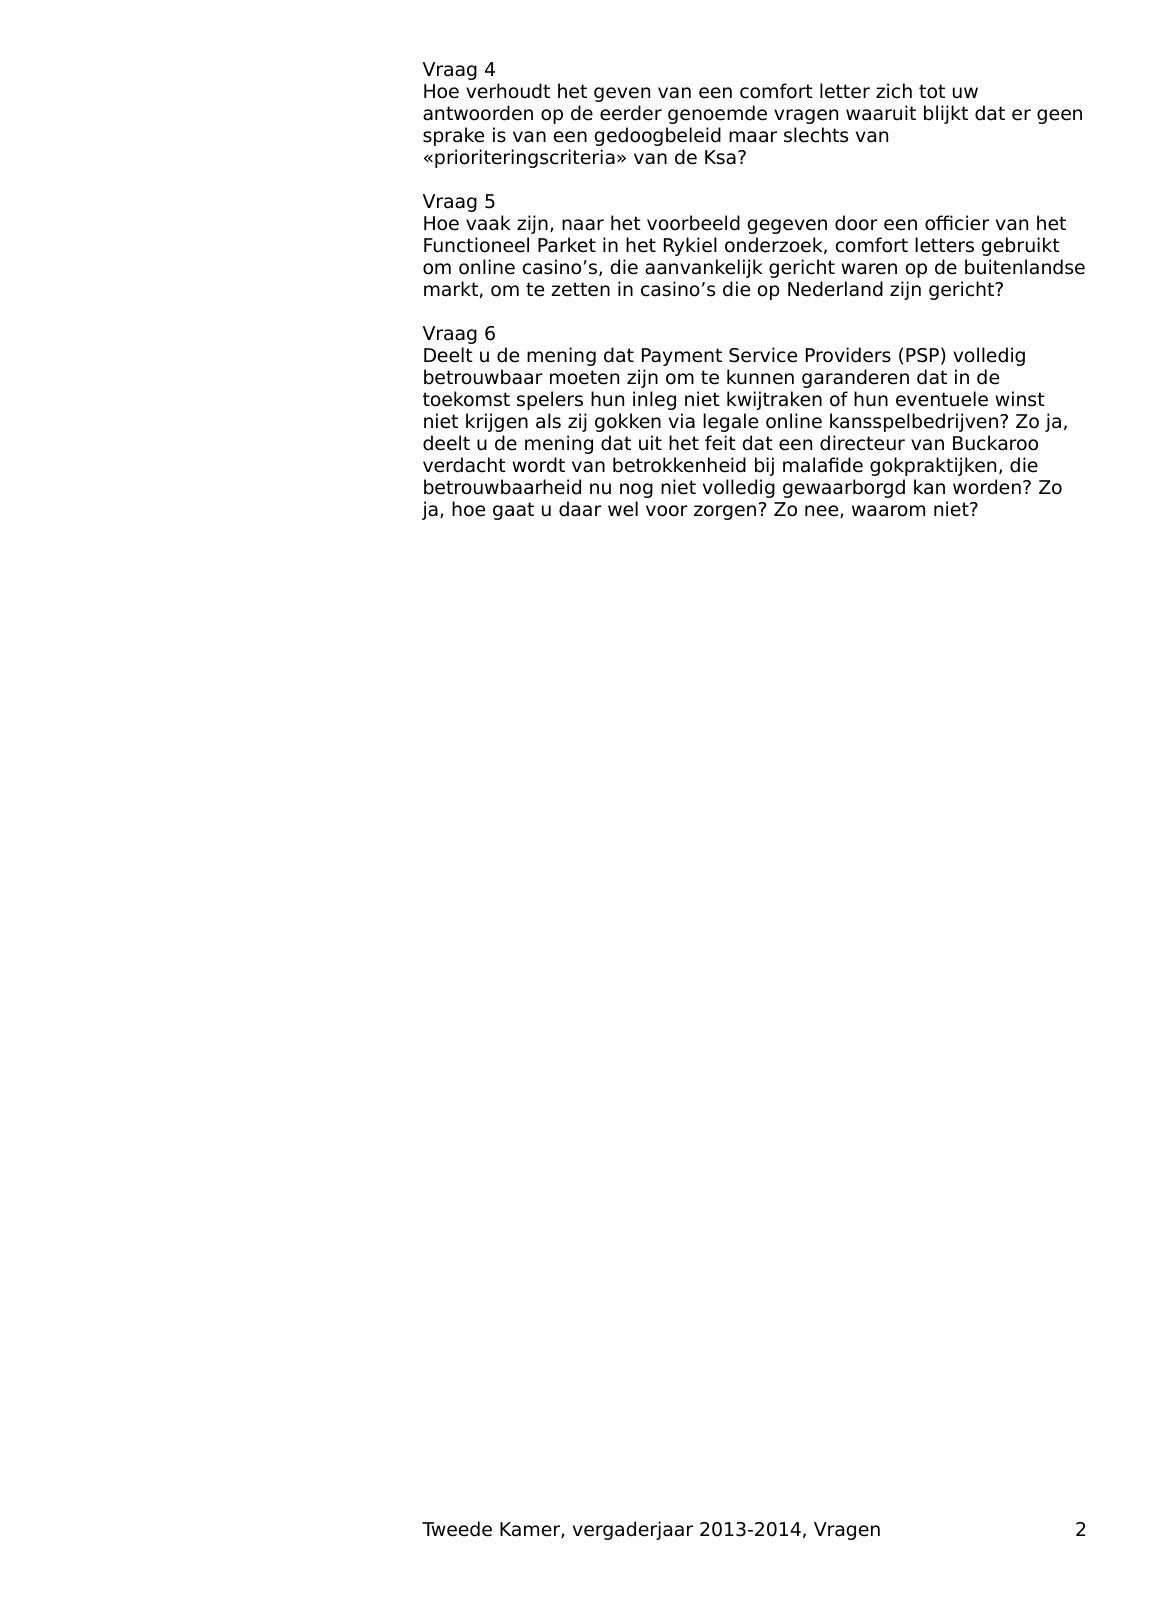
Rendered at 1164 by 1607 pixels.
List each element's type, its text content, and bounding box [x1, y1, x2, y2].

text Vraag 6 [422, 323, 1087, 345]
text Hoe vaak zijn, naar het voorbeeld gegeven door een officier van het Functioneel Parket in het Rykiel onderzoek, comfort letters gebruikt om online casino’s, die aanvankelijk gericht waren op de buitenlandse markt, om te zetten in casino’s die op Nederland zijn gericht? [422, 213, 1087, 301]
text Hoe verhoudt het geven van een comfort letter zich tot uw antwoorden op de eerder genoemde vragen waaruit blijkt dat er geen sprake is van een gedoogbeleid maar slechts van «prioriteringscriteria» van de Ksa? [422, 81, 1087, 169]
text Deelt u de mening dat Payment Service Providers (PSP) volledig betrouwbaar moeten zijn om te kunnen garanderen dat in de toekomst spelers hun inleg niet kwijtraken of hun eventuele winst niet krijgen als zij gokken via legale online kansspelbedrijven? Zo ja, deelt u de mening dat uit het feit dat een directeur van Buckaroo verdacht wordt van betrokkenheid bij malafide gokpraktijken, die betrouwbaarheid nu nog niet volledig gewaarborgd kan worden? Zo ja, hoe gaat u daar wel voor zorgen? Zo nee, waarom niet? [422, 345, 1087, 521]
text Vraag 5 [422, 191, 1087, 213]
text Vraag 4 [422, 59, 1087, 81]
